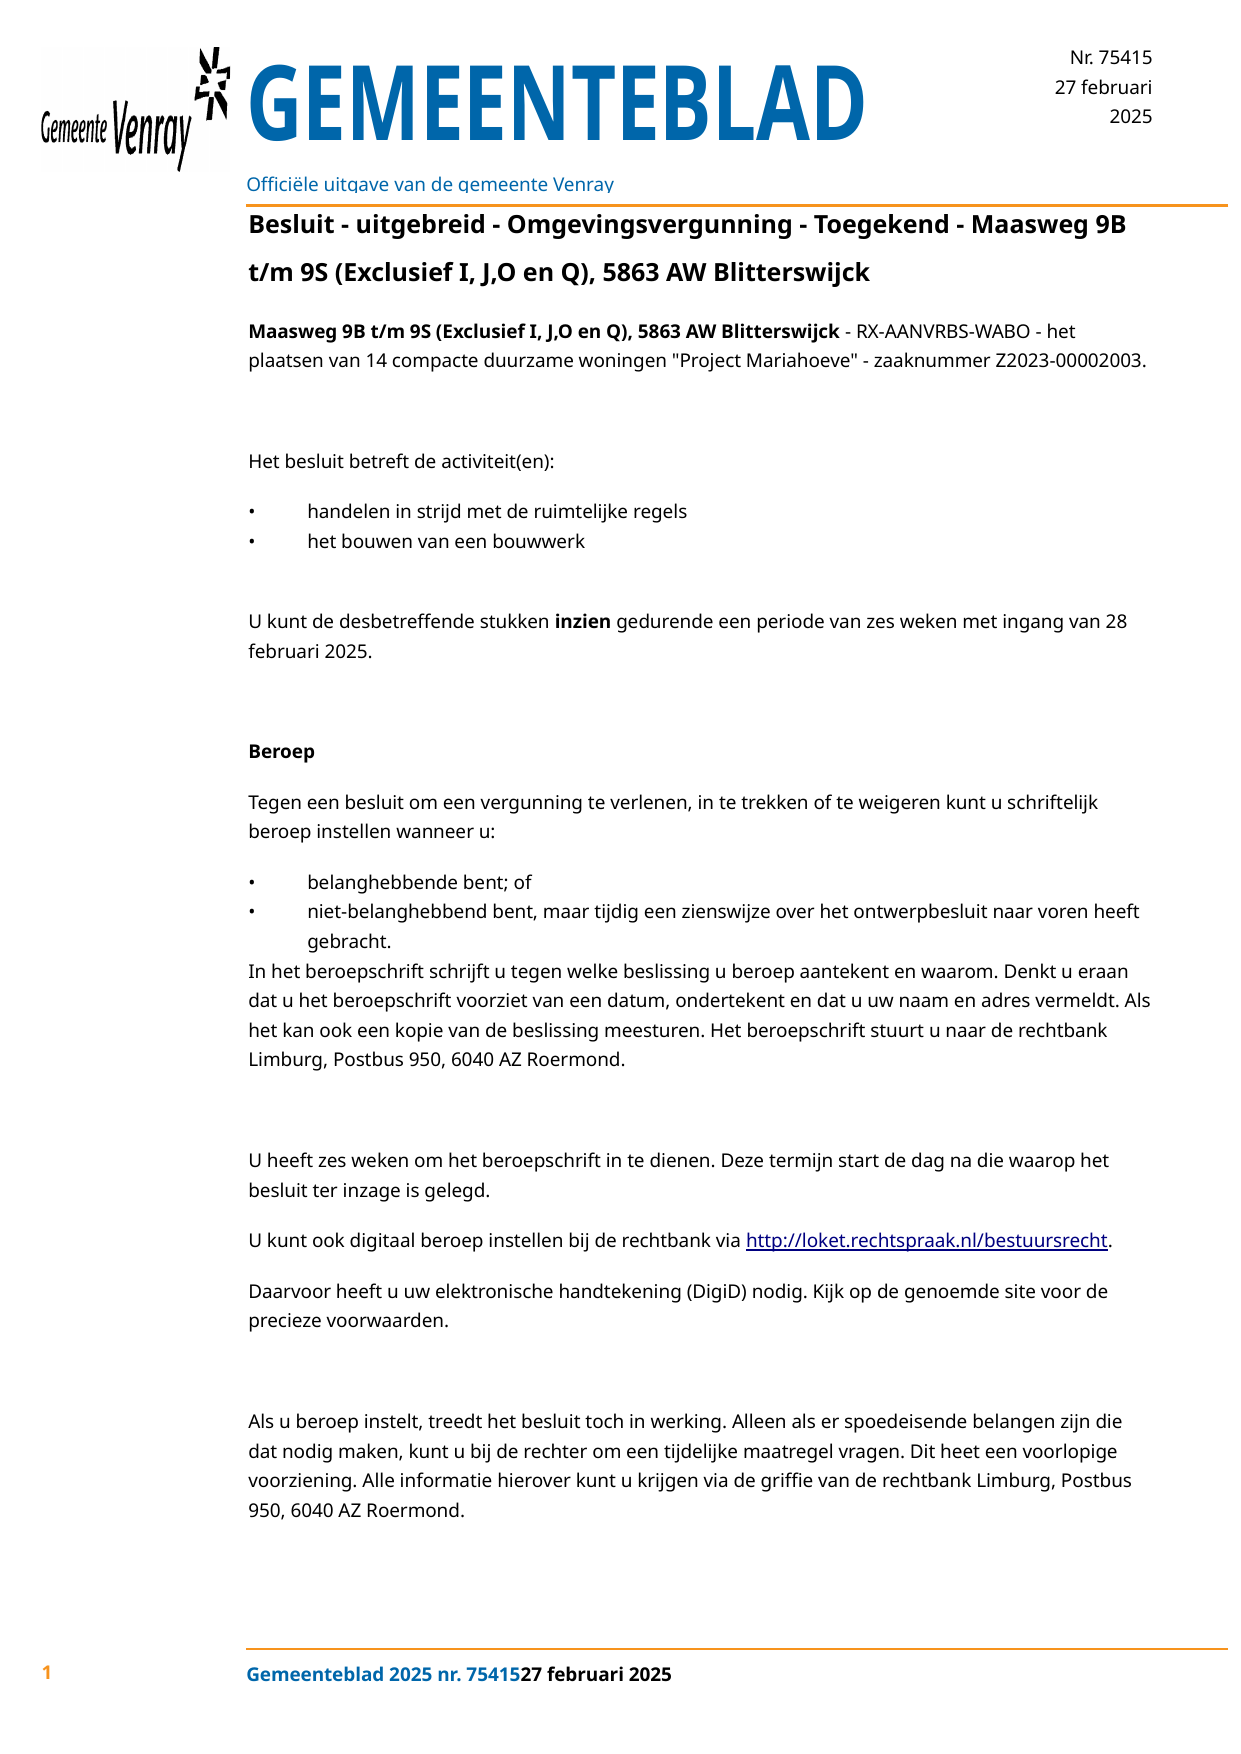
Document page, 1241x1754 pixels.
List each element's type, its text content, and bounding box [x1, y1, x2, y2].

text U kunt ook digitaal beroep instellen bij de rechtbank via http://loket.rechtspraak.nl/bestuursrecht. [248, 1227, 1152, 1253]
text Tegen een besluit om een vergunning te verlenen, in te trekken of te weigeren kunt u schriftelijk beroep instellen wanneer u: [248, 789, 1152, 844]
text U kunt de desbetreffende stukken inzien gedurende een periode van zes weken met ingang van 28 februari 2025. [248, 608, 1152, 664]
text U heeft zes weken om het beroepschrift in te dienen. Deze termijn start de dag na die waarop het besluit ter inzage is gelegd. [248, 1147, 1152, 1203]
text Besluit - uitgebreid - Omgevingsvergunning - Toegekend - Maasweg 9B t/m 9S (Exclusief I, J,O en Q), 5863 AW Blitterswijck [248, 207, 1152, 288]
text Maasweg 9B t/m 9S (Exclusief I, J,O en Q), 5863 AW Blitterswijck - RX-AANVRBS-WABO - het plaatsen van 14 compacte duurzame woningen "Project Mariahoeve" - zaaknummer Z2023-00002003. [248, 318, 1152, 373]
text Beroep [248, 739, 1152, 764]
list niet-belanghebbend bent, maar tijdig een zienswijze over het ontwerpbesluit naar voren heeft gebracht. [248, 899, 1152, 954]
text Daarvoor heeft u uw elektronische handtekening (DigiD) nodig. Kijk op de genoemde site voor de precieze voorwaarden. [248, 1278, 1152, 1333]
text In het beroepschrift schrijft u tegen welke beslissing u beroep aantekent en waarom. Denkt u eraan dat u het beroepschrift voorziet van een datum, ondertekent en dat u uw naam en adres vermeldt. Als het kan ook een kopie van de beslissing meesturen. Het beroepschrift stuurt u naar de rechtbank Limburg, Postbus 950, 6040 AZ Roermond. [248, 958, 1152, 1072]
list handelen in strijd met de ruimtelijke regels [248, 499, 1152, 524]
text Het besluit betreft de activiteit(en): [248, 448, 1152, 474]
list het bouwen van een bouwwerk [248, 528, 1152, 554]
text Als u beroep instelt, treedt het besluit toch in werking. Alleen als er spoedeisende belangen zijn die dat nodig maken, kunt u bij de rechter om een tijdelijke maatregel vragen. Dit heet een voorlopige voorziening. Alle informatie hierover kunt u krijgen via de griffie van de rechtbank Limburg, Postbus 950, 6040 AZ Roermond. [248, 1408, 1152, 1523]
picture [41, 47, 231, 172]
list belanghebbende bent; of [248, 869, 1152, 895]
